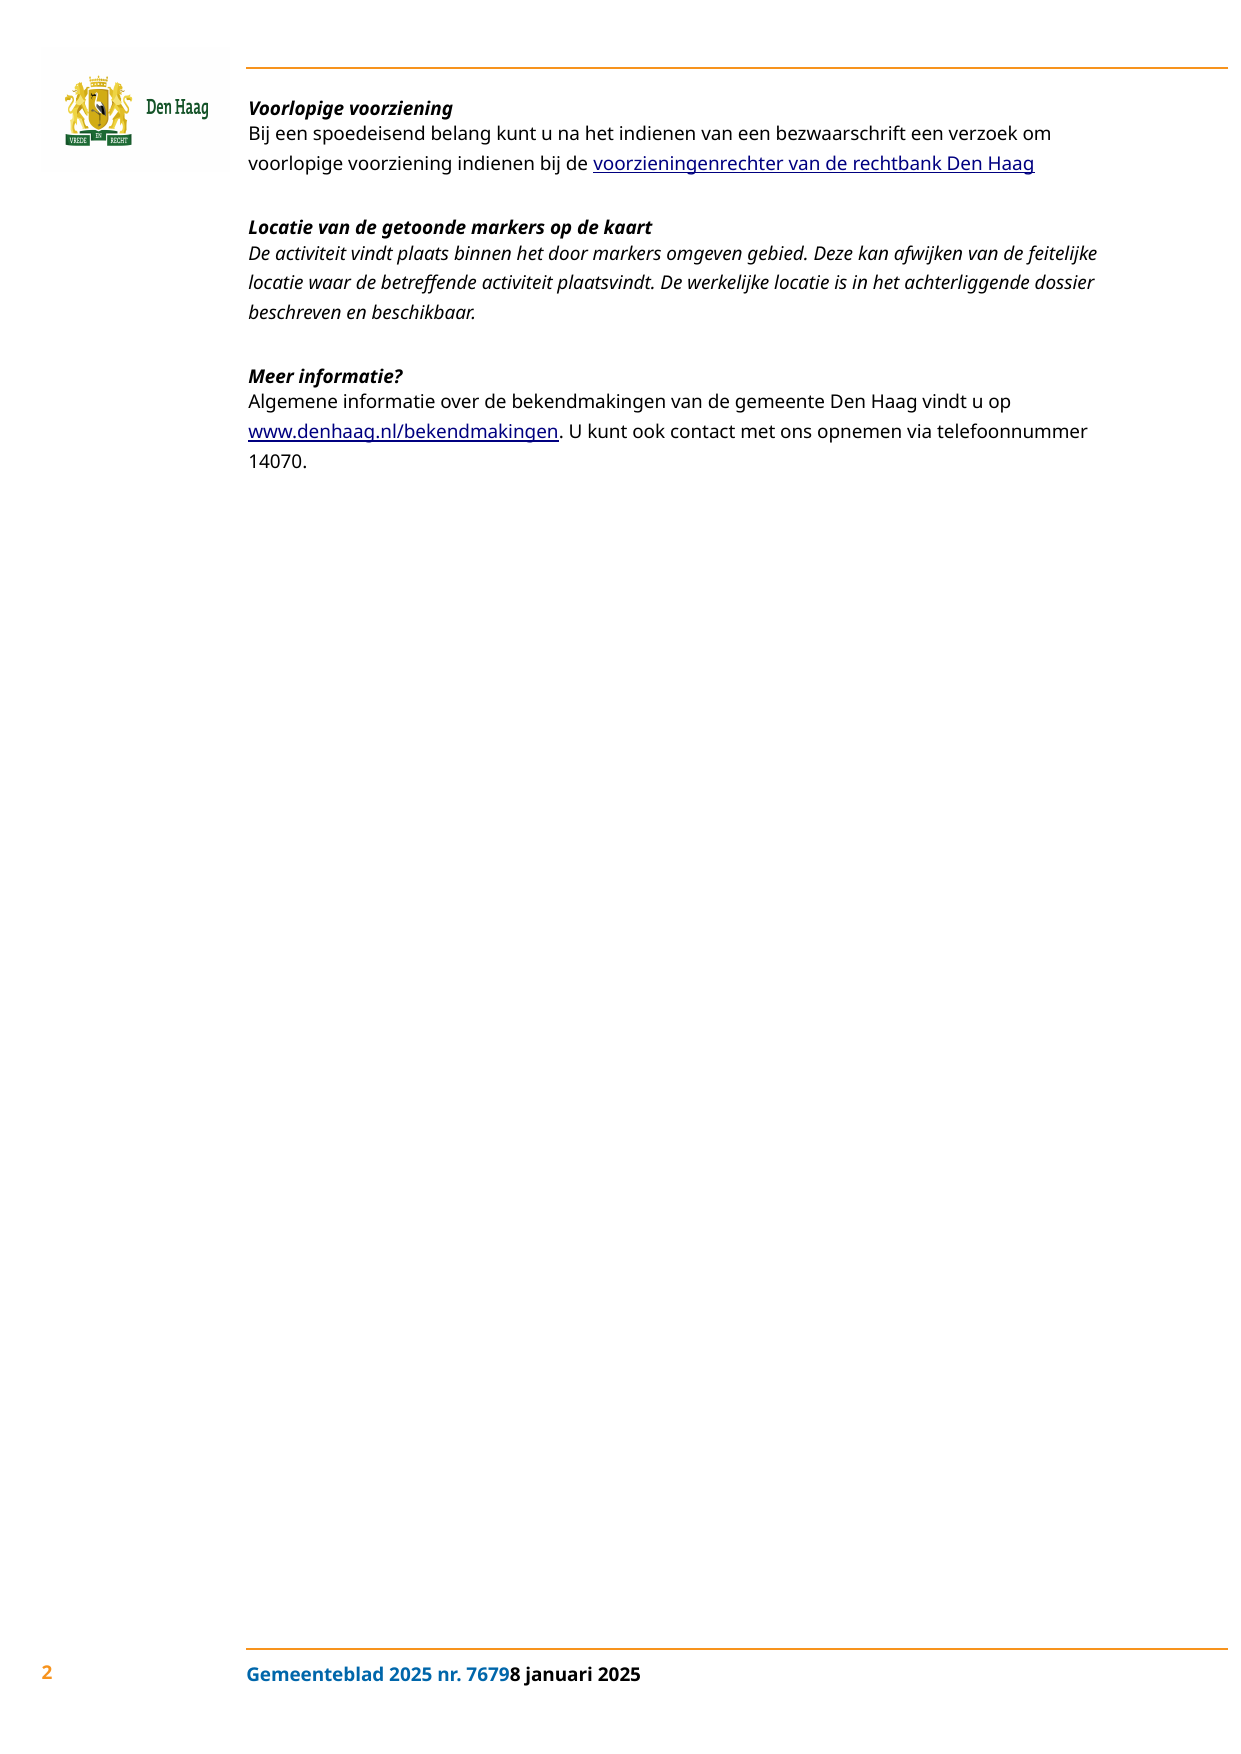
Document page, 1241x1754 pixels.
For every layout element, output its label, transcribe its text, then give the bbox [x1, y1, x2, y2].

text De activiteit vindt plaats binnen het door markers omgeven gebied. Deze kan afwijken van de feitelijke locatie waar de betreffende activiteit plaatsvindt. De werkelijke locatie is in het achterliggende dossier beschreven en beschikbaar. [248, 240, 1152, 325]
text Bij een spoedeisend belang kunt u na het indienen van een bezwaarschrift een verzoek om voorlopige voorziening indienen bij de voorzieningenrechter van de rechtbank Den Haag [248, 121, 1152, 176]
text Algemene informatie over de bekendmakingen van de gemeente Den Haag vindt u op www.denhaag.nl/bekendmakingen. U kunt ook contact met ons opnemen via telefoonnummer 14070. [248, 389, 1152, 473]
text Locatie van de getoonde markers op de kaart [248, 214, 1152, 240]
text Meer informatie? [248, 363, 1152, 389]
picture [41, 47, 231, 172]
text Voorlopige voorziening [248, 95, 1152, 121]
